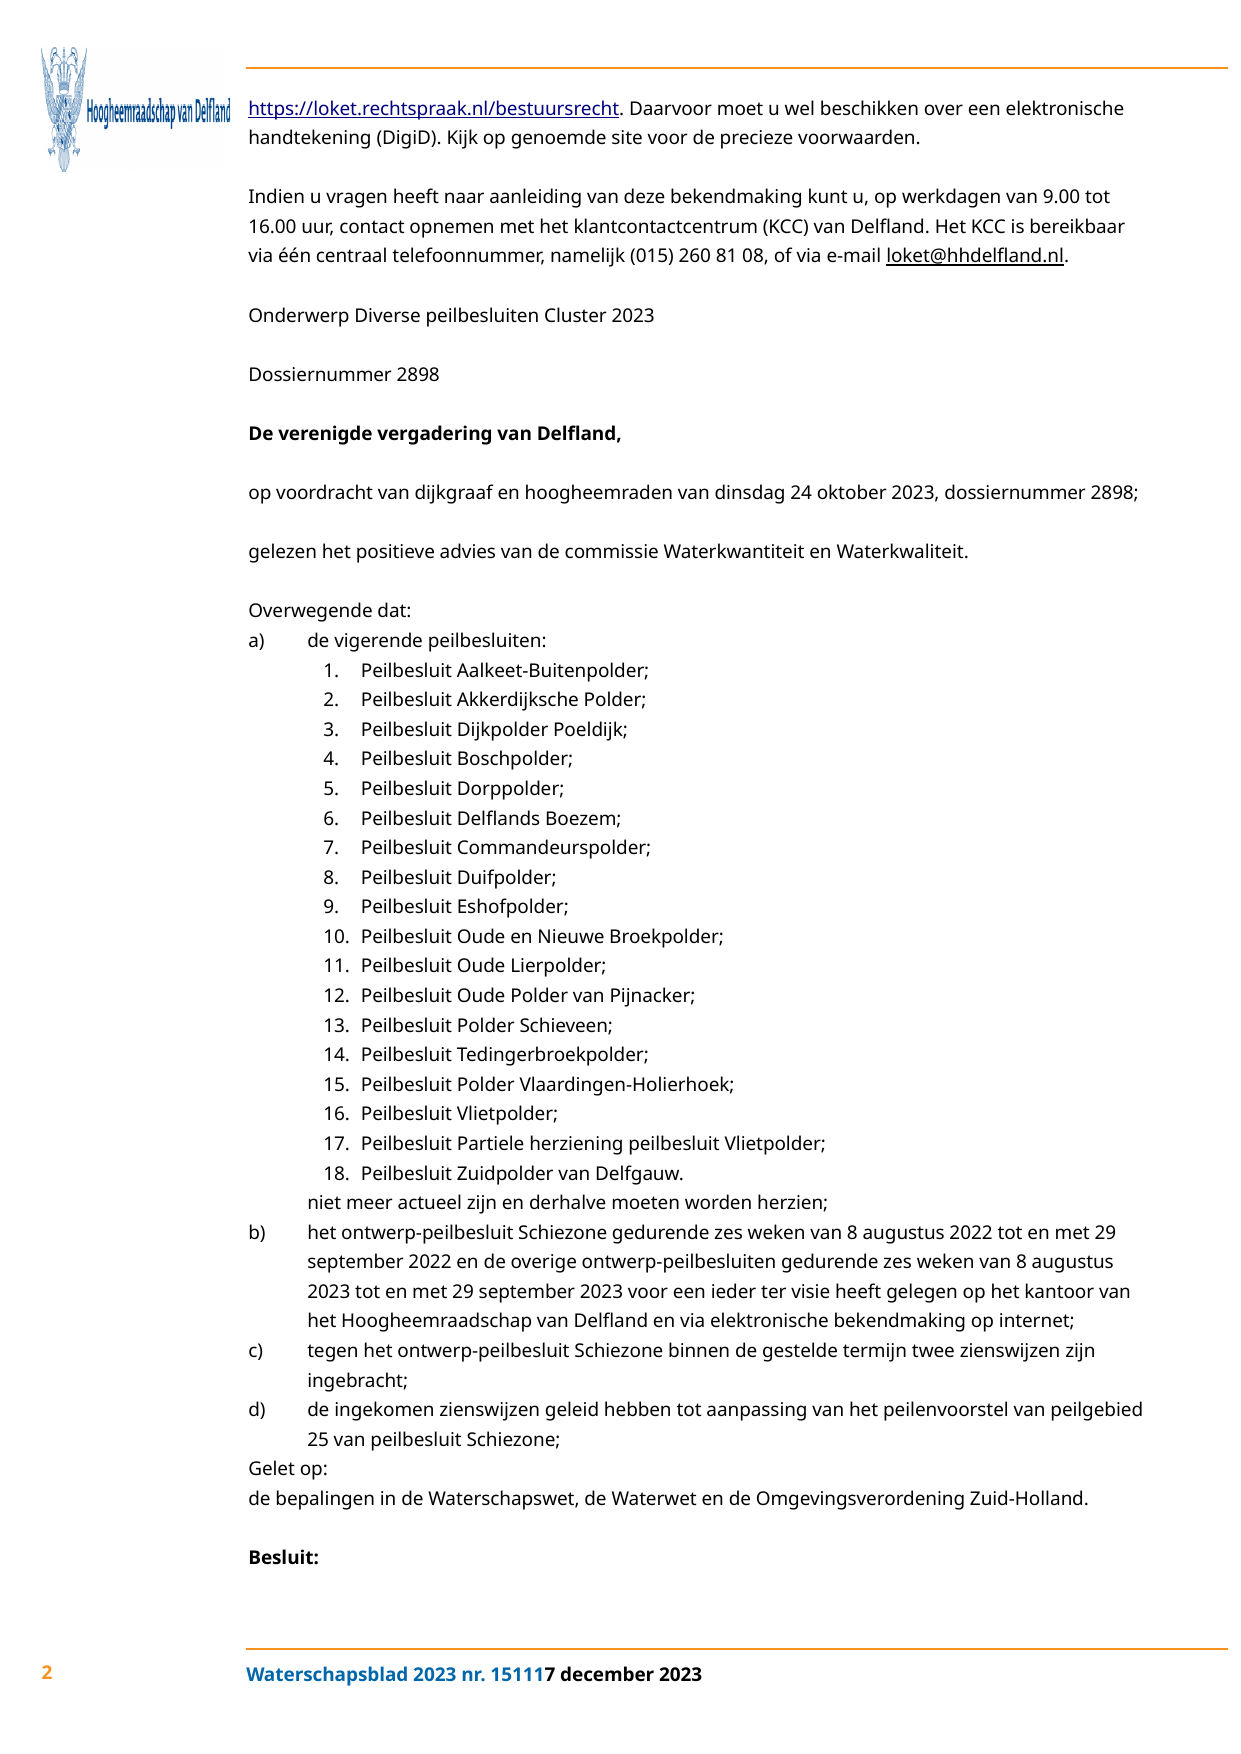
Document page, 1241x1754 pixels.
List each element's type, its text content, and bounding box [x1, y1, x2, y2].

text op voordracht van dijkgraaf en hoogheemraden van dinsdag 24 oktober 2023, dossiernummer 2898; [248, 479, 1152, 505]
text Besluit: [248, 1544, 1152, 1570]
list Peilbesluit Dorppolder; [323, 775, 1152, 801]
text Indien u vragen heeft naar aanleiding van deze bekendmaking kunt u, op werkdagen van 9.00 tot 16.00 uur, contact opnemen met het klantcontactcentrum (KCC) van Delfland. Het KCC is bereikbaar via één centraal telefoonnummer, namelijk (015) 260 81 08, of via e-mail loket@hhdelfland.nl. [248, 183, 1152, 268]
list Peilbesluit Aalkeet-Buitenpolder; [323, 657, 1152, 683]
list tegen het ontwerp-peilbesluit Schiezone binnen de gestelde termijn twee zienswijzen zijn ingebracht; [248, 1337, 1152, 1393]
text gelezen het positieve advies van de commissie Waterkwantiteit en Waterkwaliteit. [248, 538, 1152, 564]
list Peilbesluit Zuidpolder van Delfgauw. [323, 1160, 1152, 1186]
list niet meer actueel zijn en derhalve moeten worden herzien; [248, 1189, 1152, 1215]
list Peilbesluit Eshofpolder; [323, 893, 1152, 919]
list Peilbesluit Oude Polder van Pijnacker; [323, 982, 1152, 1008]
list Peilbesluit Dijkpolder Poeldijk; [323, 716, 1152, 742]
list de ingekomen zienswijzen geleid hebben tot aanpassing van het peilenvoorstel van peilgebied 25 van peilbesluit Schiezone; [248, 1396, 1152, 1452]
list Peilbesluit Commandeurspolder; [323, 834, 1152, 860]
list Peilbesluit Duifpolder; [323, 864, 1152, 890]
text Dossiernummer 2898 [248, 361, 1152, 387]
text Gelet op: [248, 1456, 1152, 1481]
text De verenigde vergadering van Delfland, [248, 420, 1152, 446]
list Peilbesluit Delflands Boezem; [323, 805, 1152, 831]
list de vigerende peilbesluiten: [248, 627, 1152, 653]
text https://loket.rechtspraak.nl/bestuursrecht. Daarvoor moet u wel beschikken over een elektronische handtekening (DigiD). Kijk op genoemde site voor de precieze voorwaarden. [248, 95, 1152, 150]
list Peilbesluit Tedingerbroekpolder; [323, 1041, 1152, 1067]
text de bepalingen in de Waterschapswet, de Waterwet en de Omgevingsverordening Zuid-Holland. [248, 1485, 1152, 1511]
list Peilbesluit Polder Schieveen; [323, 1012, 1152, 1038]
list Peilbesluit Oude en Nieuwe Broekpolder; [323, 923, 1152, 949]
list Peilbesluit Boschpolder; [323, 746, 1152, 771]
list het ontwerp-peilbesluit Schiezone gedurende zes weken van 8 augustus 2022 tot en met 29 september 2022 en de overige ontwerp-peilbesluiten gedurende zes weken van 8 augustus 2023 tot en met 29 september 2023 voor een ieder ter visie heeft gelegen op het kantoor van het Hoogheemraadschap van Delfland en via elektronische bekendmaking op internet; [248, 1219, 1152, 1333]
text Onderwerp Diverse peilbesluiten Cluster 2023 [248, 302, 1152, 328]
list Peilbesluit Oude Lierpolder; [323, 953, 1152, 978]
text Overwegende dat: [248, 598, 1152, 623]
list Peilbesluit Polder Vlaardingen-Holierhoek; [323, 1071, 1152, 1097]
picture [41, 47, 231, 172]
list Peilbesluit Partiele herziening peilbesluit Vlietpolder; [323, 1130, 1152, 1156]
list Peilbesluit Vlietpolder; [323, 1101, 1152, 1126]
list Peilbesluit Akkerdijksche Polder; [323, 686, 1152, 712]
